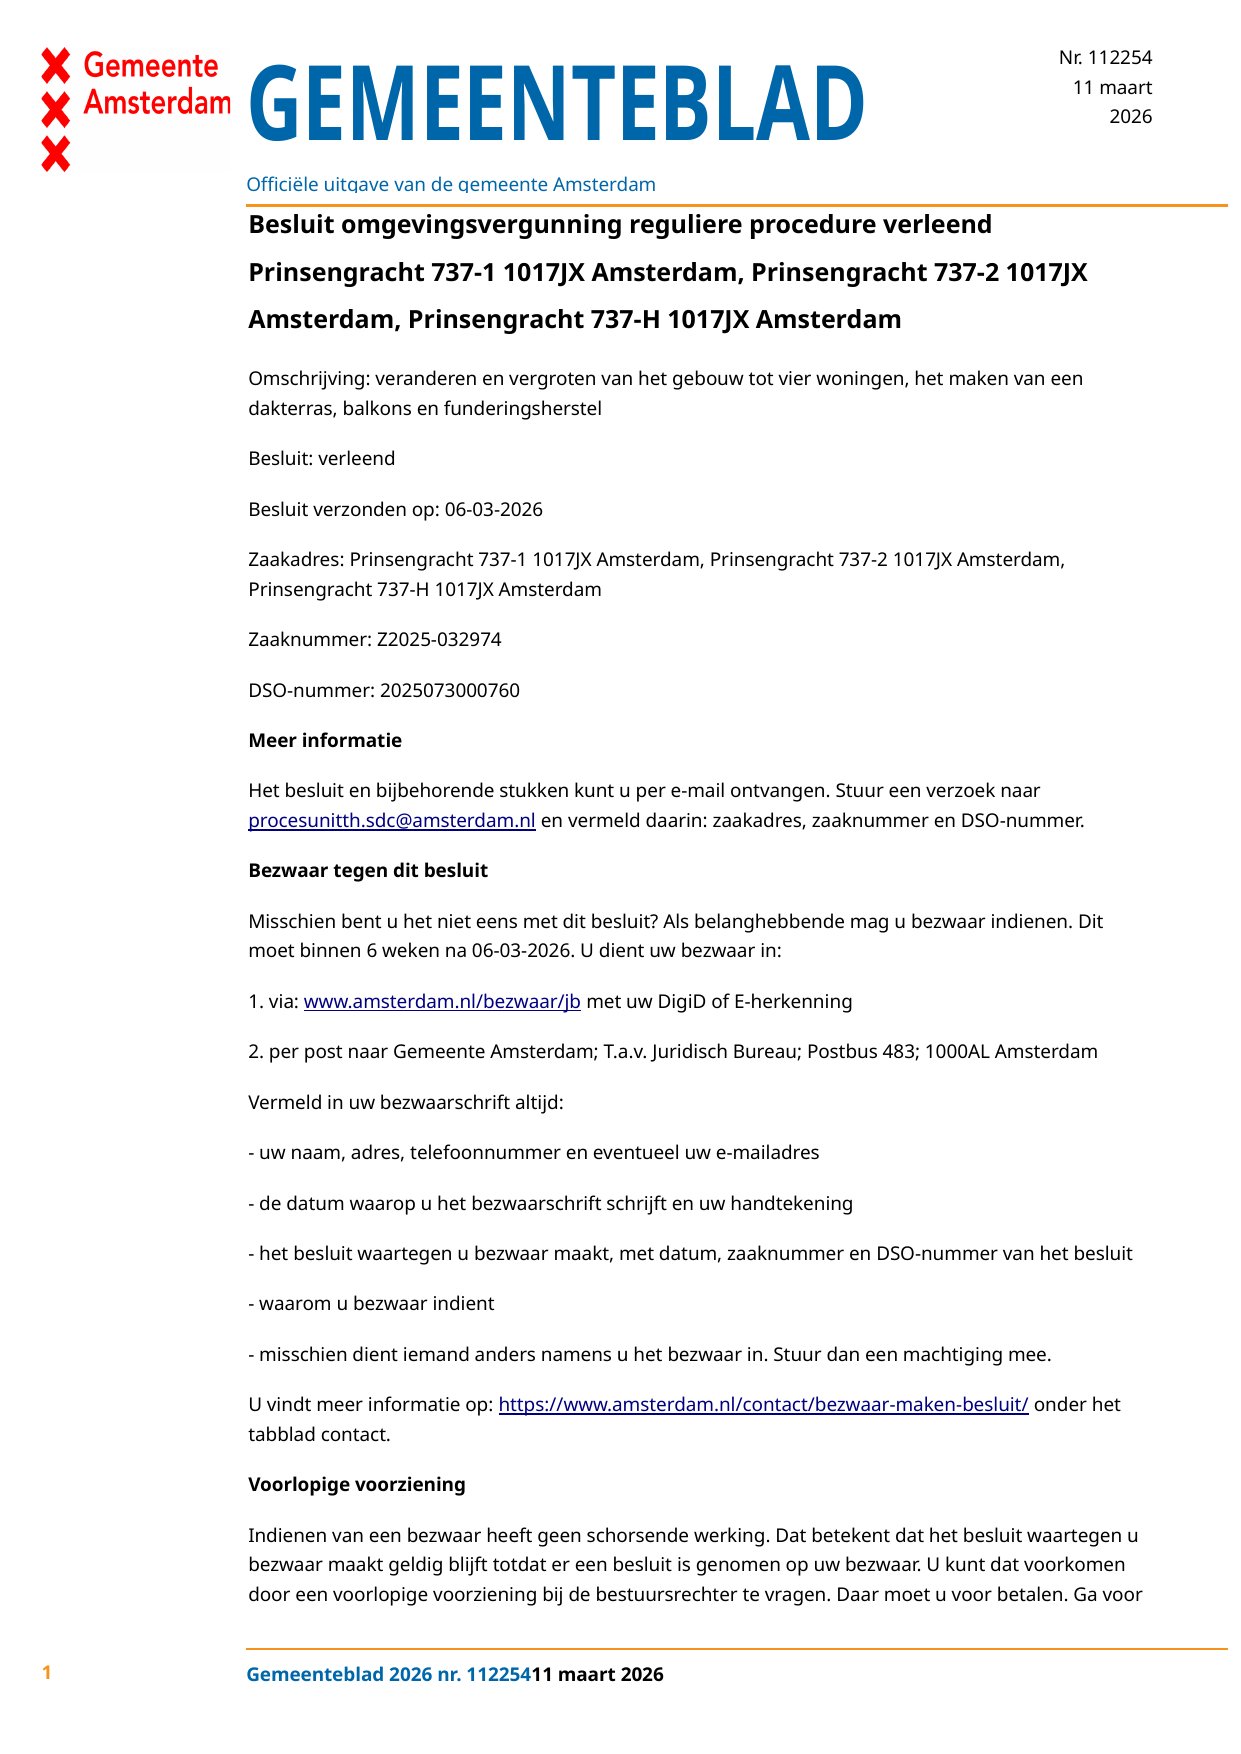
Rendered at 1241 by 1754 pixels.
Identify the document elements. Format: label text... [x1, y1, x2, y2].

text Omschrijving: veranderen en vergroten van het gebouw tot vier woningen, het maken van een dakterras, balkons en funderingsherstel [248, 366, 1152, 421]
text - waarom u bezwaar indient [248, 1291, 1152, 1316]
text Besluit omgevingsvergunning reguliere procedure verleend Prinsengracht 737-1 1017JX Amsterdam, Prinsengracht 737-2 1017JX Amsterdam, Prinsengracht 737-H 1017JX Amsterdam [248, 207, 1152, 336]
text - misschien dient iemand anders namens u het bezwaar in. Stuur dan een machtiging mee. [248, 1341, 1152, 1367]
text 1. via: www.amsterdam.nl/bezwaar/jb met uw DigiD of E-herkenning [248, 988, 1152, 1014]
text - uw naam, adres, telefoonnummer en eventueel uw e-mailadres [248, 1139, 1152, 1165]
text Het besluit en bijbehorende stukken kunt u per e-mail ontvangen. Stuur een verzoek naar procesunitth.sdc@amsterdam.nl en vermeld daarin: zaakadres, zaaknummer en DSO-nummer. [248, 778, 1152, 833]
text Besluit verzonden op: 06-03-2026 [248, 496, 1152, 522]
text Misschien bent u het niet eens met dit besluit? Als belanghebbende mag u bezwaar indienen. Dit moet binnen 6 weken na 06-03-2026. U dient uw bezwaar in: [248, 908, 1152, 963]
text 2. per post naar Gemeente Amsterdam; T.a.v. Juridisch Bureau; Postbus 483; 1000AL Amsterdam [248, 1038, 1152, 1064]
text - de datum waarop u het bezwaarschrift schrijft en uw handtekening [248, 1190, 1152, 1215]
text Bezwaar tegen dit besluit [248, 858, 1152, 883]
text Vermeld in uw bezwaarschrift altijd: [248, 1089, 1152, 1114]
text Indienen van een bezwaar heeft geen schorsende werking. Dat betekent dat het besluit waartegen u bezwaar maakt geldig blijft totdat er een besluit is genomen op uw bezwaar. U kunt dat voorkomen door een voorlopige voorziening bij de bestuursrechter te vragen. Daar moet u voor betalen. Ga voor [248, 1522, 1152, 1607]
text Voorlopige voorziening [248, 1471, 1152, 1497]
text DSO-nummer: 2025073000760 [248, 677, 1152, 702]
text U vindt meer informatie op: https://www.amsterdam.nl/contact/bezwaar-maken-besluit/ onder het tabblad contact. [248, 1391, 1152, 1447]
text Besluit: verleend [248, 446, 1152, 471]
text Zaaknummer: Z2025-032974 [248, 626, 1152, 652]
text Meer informatie [248, 727, 1152, 753]
picture [41, 47, 231, 172]
text Zaakadres: Prinsengracht 737-1 1017JX Amsterdam, Prinsengracht 737-2 1017JX Amsterdam, Prinsengracht 737-H 1017JX Amsterdam [248, 546, 1152, 602]
text - het besluit waartegen u bezwaar maakt, met datum, zaaknummer en DSO-nummer van het besluit [248, 1240, 1152, 1266]
